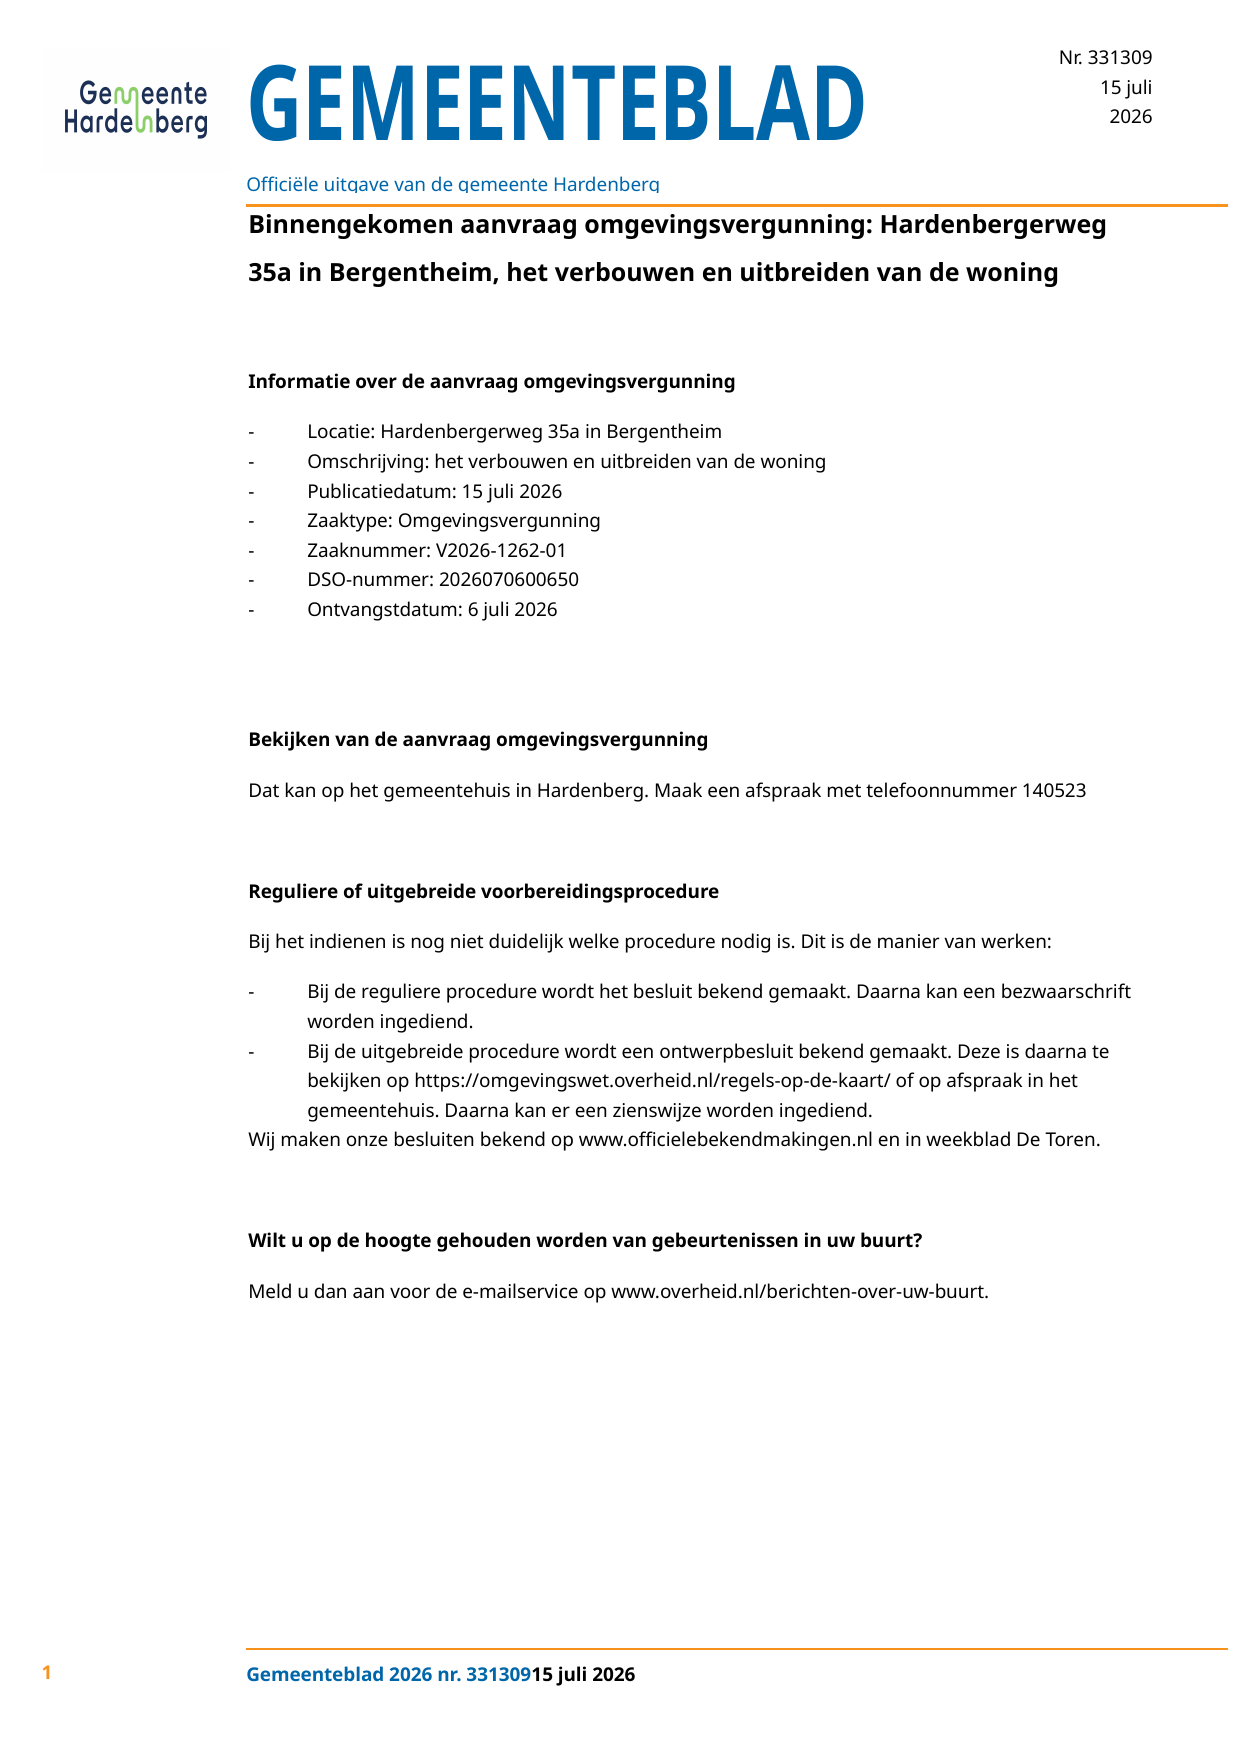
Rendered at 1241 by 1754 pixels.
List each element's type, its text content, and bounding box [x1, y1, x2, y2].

list Omschrijving: het verbouwen en uitbreiden van de woning [248, 448, 1152, 474]
text Dat kan op het gemeentehuis in Hardenberg. Maak een afspraak met telefoonnummer 140523 [248, 777, 1152, 803]
text Binnengekomen aanvraag omgevingsvergunning: Hardenbergerweg 35a in Bergentheim, het verbouwen en uitbreiden van de woning [248, 207, 1152, 288]
text Meld u dan aan voor de e-mailservice op www.overheid.nl/berichten-over-uw-buurt. [248, 1278, 1152, 1304]
list Locatie: Hardenbergerweg 35a in Bergentheim [248, 419, 1152, 444]
text Wij maken onze besluiten bekend op www.officielebekendmakingen.nl en in weekblad De Toren. [248, 1127, 1152, 1152]
text Bij het indienen is nog niet duidelijk welke procedure nodig is. Dit is de manier van werken: [248, 928, 1152, 954]
list Ontvangstdatum: 6 juli 2026 [248, 596, 1152, 622]
list Zaaktype: Omgevingsvergunning [248, 507, 1152, 533]
text Wilt u op de hoogte gehouden worden van gebeurtenissen in uw buurt? [248, 1227, 1152, 1253]
list Bij de reguliere procedure wordt het besluit bekend gemaakt. Daarna kan een bezwaarschrift worden ingediend. [248, 979, 1152, 1034]
list Publicatiedatum: 15 juli 2026 [248, 478, 1152, 504]
list Zaaknummer: V2026-1262-01 [248, 537, 1152, 563]
list Bij de uitgebreide procedure wordt een ontwerpbesluit bekend gemaakt. Deze is daarna te bekijken op https://omgevingswet.overheid.nl/regels-op-de-kaart/ of op afspraak in het gemeentehuis. Daarna kan er een zienswijze worden ingediend. [248, 1038, 1152, 1123]
list DSO-nummer: 2026070600650 [248, 567, 1152, 592]
text Bekijken van de aanvraag omgevingsvergunning [248, 727, 1152, 752]
text Informatie over de aanvraag omgevingsvergunning [248, 368, 1152, 394]
text Reguliere of uitgebreide voorbereidingsprocedure [248, 878, 1152, 904]
picture [41, 47, 231, 172]
